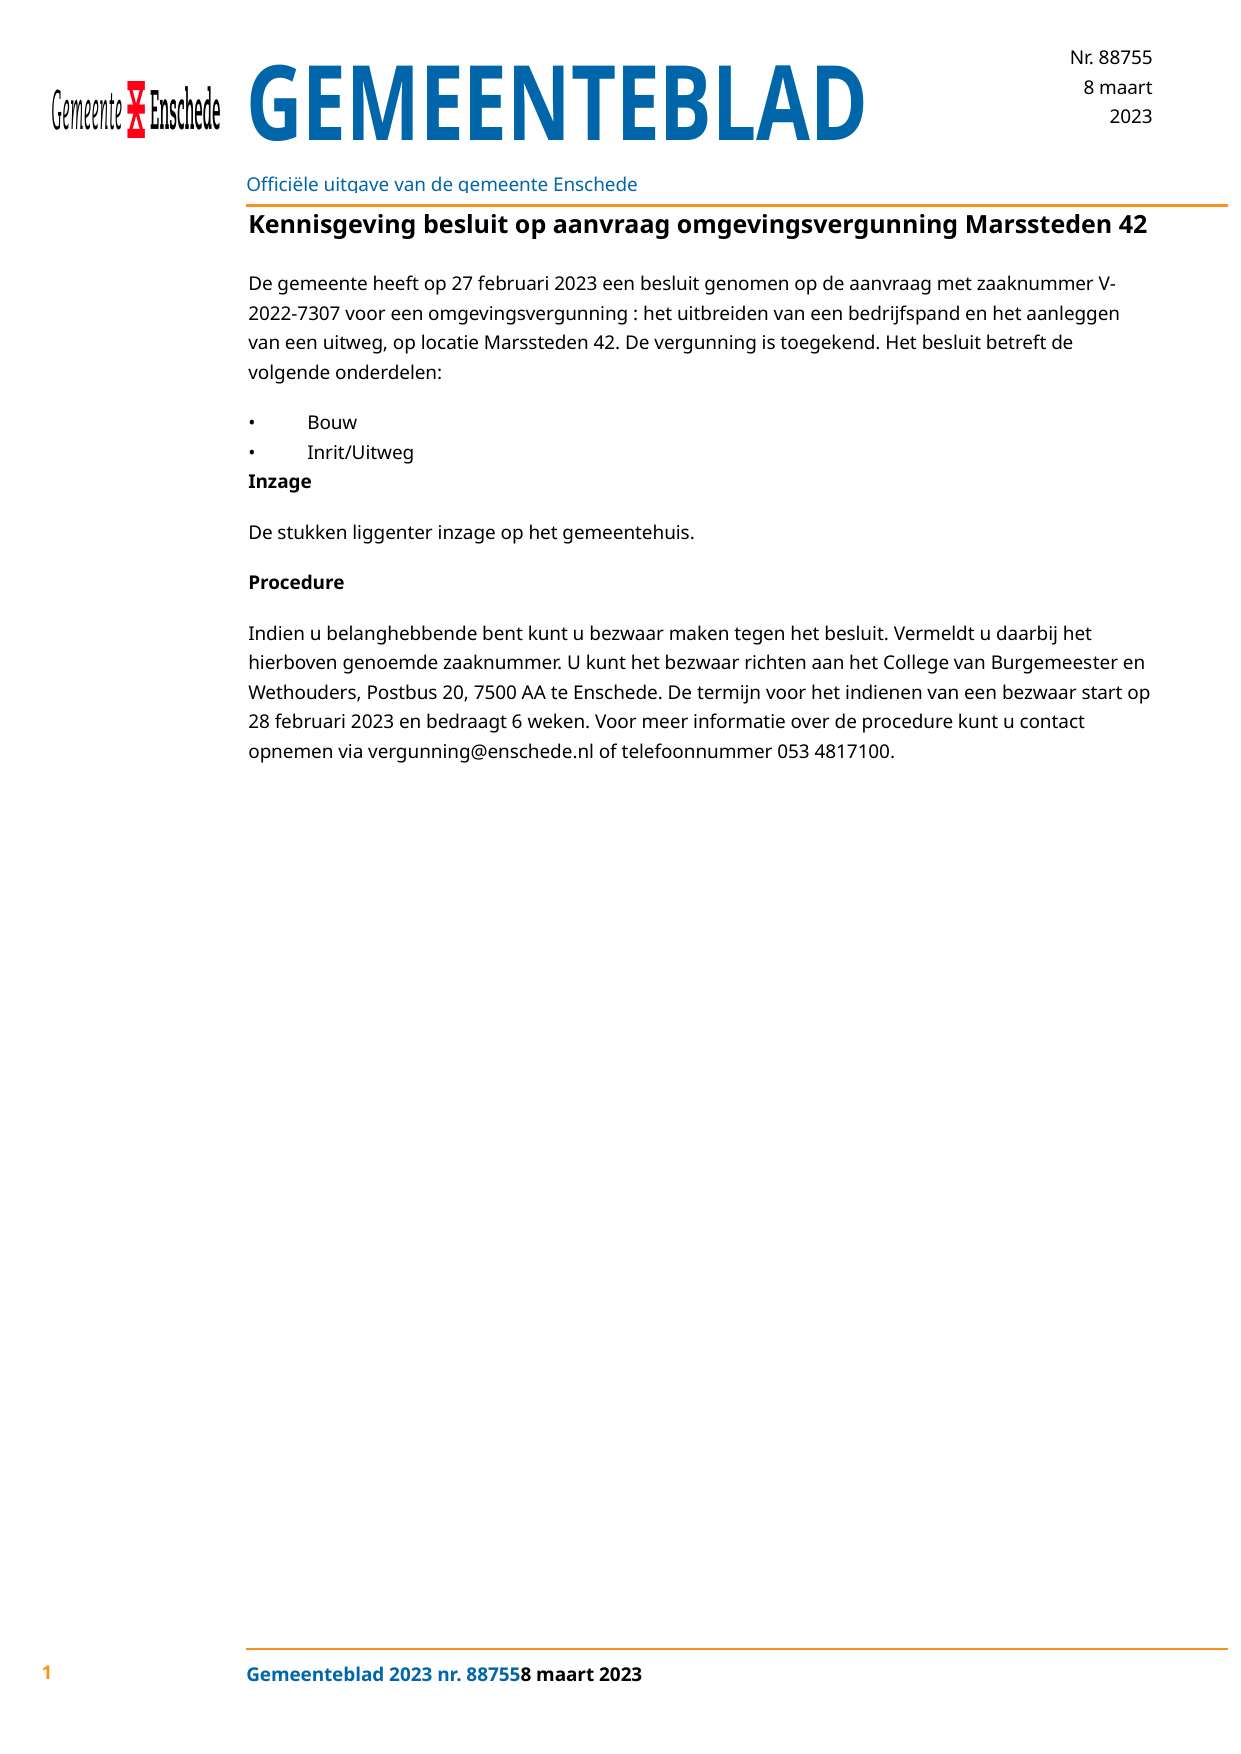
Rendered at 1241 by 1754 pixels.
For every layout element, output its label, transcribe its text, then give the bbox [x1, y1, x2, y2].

list Bouw [248, 409, 1152, 435]
text Inzage [248, 469, 1152, 494]
text Kennisgeving besluit op aanvraag omgevingsvergunning Marssteden 42 [248, 207, 1152, 241]
text De gemeente heeft op 27 februari 2023 een besluit genomen op de aanvraag met zaaknummer V-2022-7307 voor een omgevingsvergunning : het uitbreiden van een bedrijfspand en het aanleggen van een uitweg, op locatie Marssteden 42. De vergunning is toegekend. Het besluit betreft de volgende onderdelen: [248, 270, 1152, 385]
list Inrit/Uitweg [248, 439, 1152, 465]
text Indien u belanghebbende bent kunt u bezwaar maken tegen het besluit. Vermeldt u daarbij het hierboven genoemde zaaknummer. U kunt het bezwaar richten aan het College van Burgemees­ter en Wethouders, Postbus 20, 7500 AA te Enschede. De termijn voor het indienen van een bezwaar start op 28 februari 2023 en bedraagt 6 weken. Voor meer informatie over de procedure kunt u contact opnemen via vergunning@enschede.nl of telefoonnummer 053 4817100. [248, 620, 1152, 764]
text Procedure [248, 569, 1152, 595]
picture [41, 47, 231, 172]
text De stukken liggenter inzage op het gemeentehuis. [248, 519, 1152, 545]
